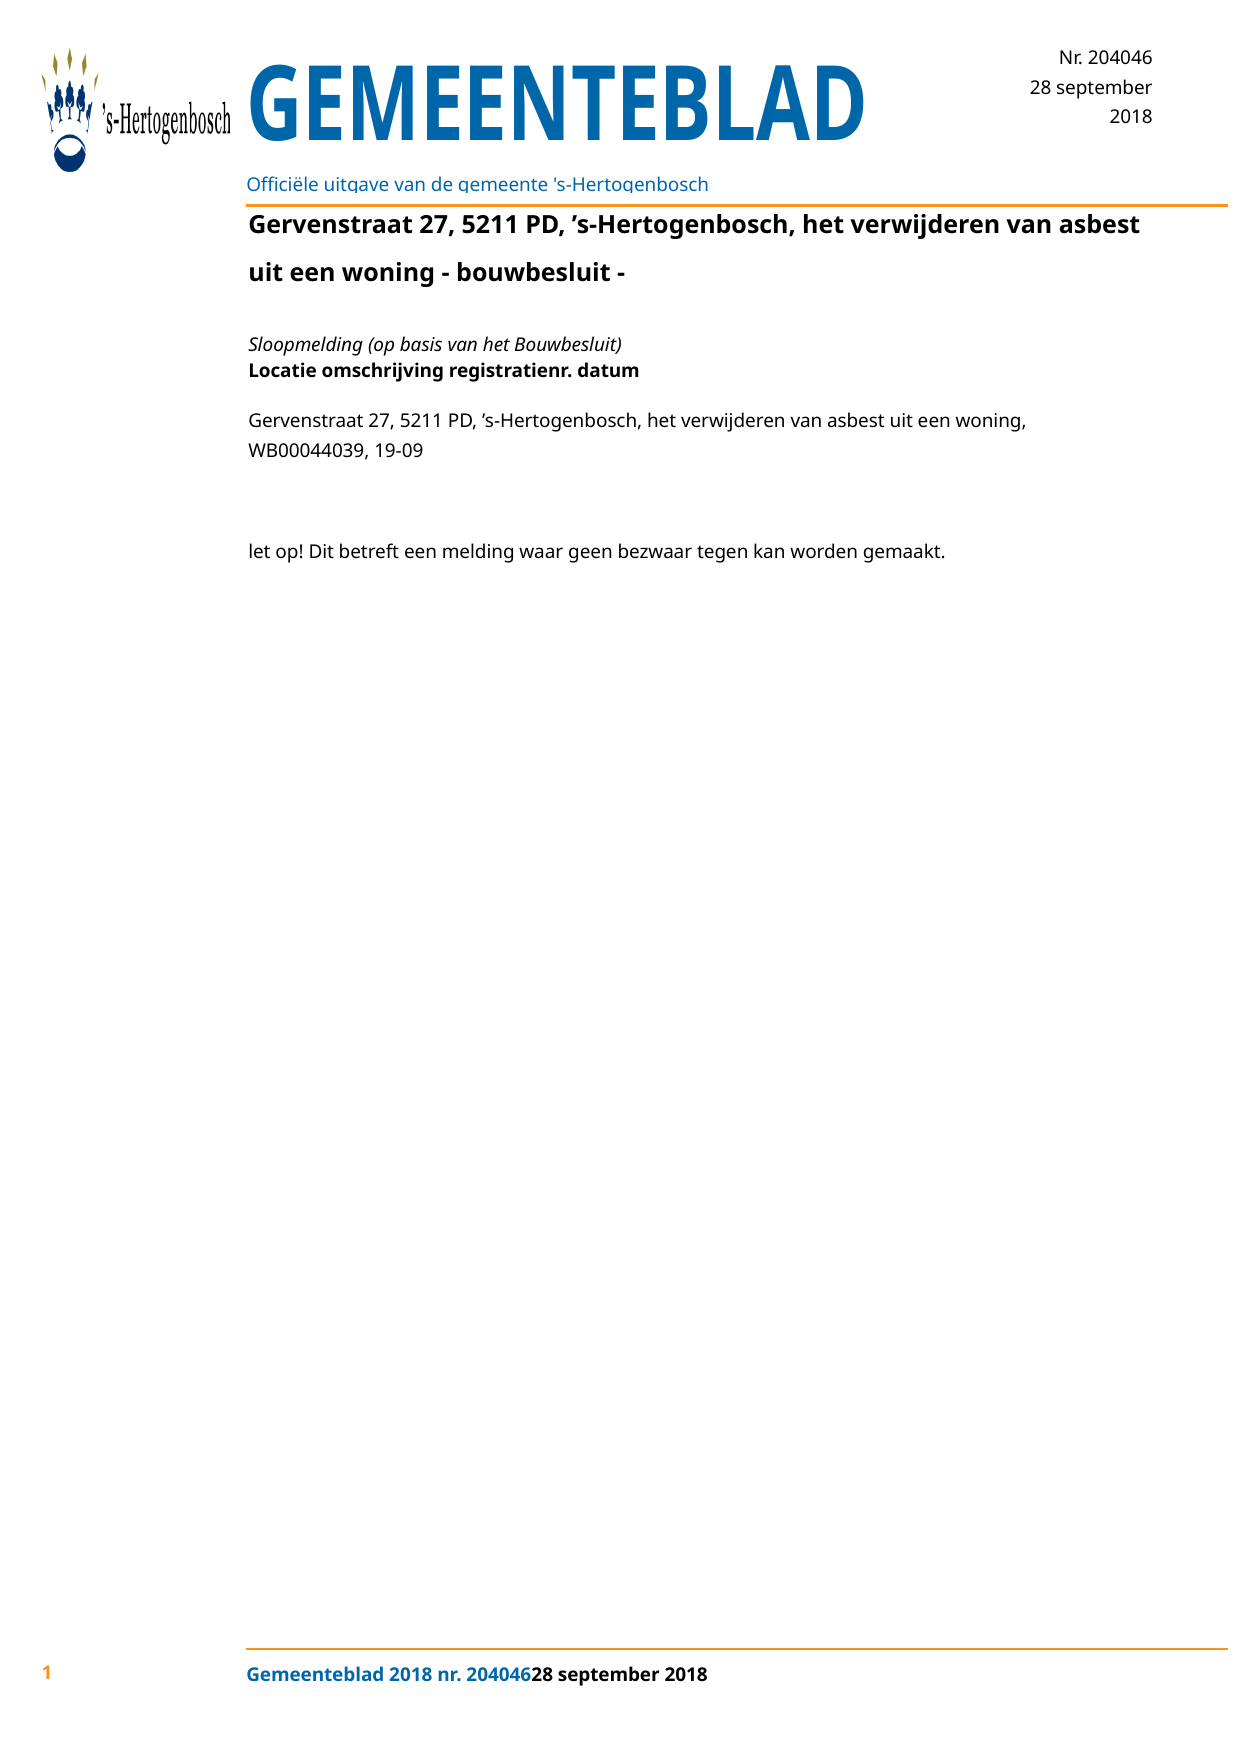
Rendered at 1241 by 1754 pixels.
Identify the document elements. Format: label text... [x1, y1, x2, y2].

picture [41, 47, 231, 172]
text Gervenstraat 27, 5211 PD, ’s-Hertogenbosch, het verwijderen van asbest uit een woning, WB00044039, 19-09 [248, 408, 1152, 463]
text Sloopmelding (op basis van het Bouwbesluit) [248, 331, 1152, 357]
text Gervenstraat 27, 5211 PD, ’s-Hertogenbosch, het verwijderen van asbest uit een woning - bouwbesluit - [248, 207, 1152, 288]
text Locatie omschrijving registratienr. datum [248, 357, 1152, 383]
text let op! Dit betreft een melding waar geen bezwaar tegen kan worden gemaakt. [248, 538, 1152, 564]
